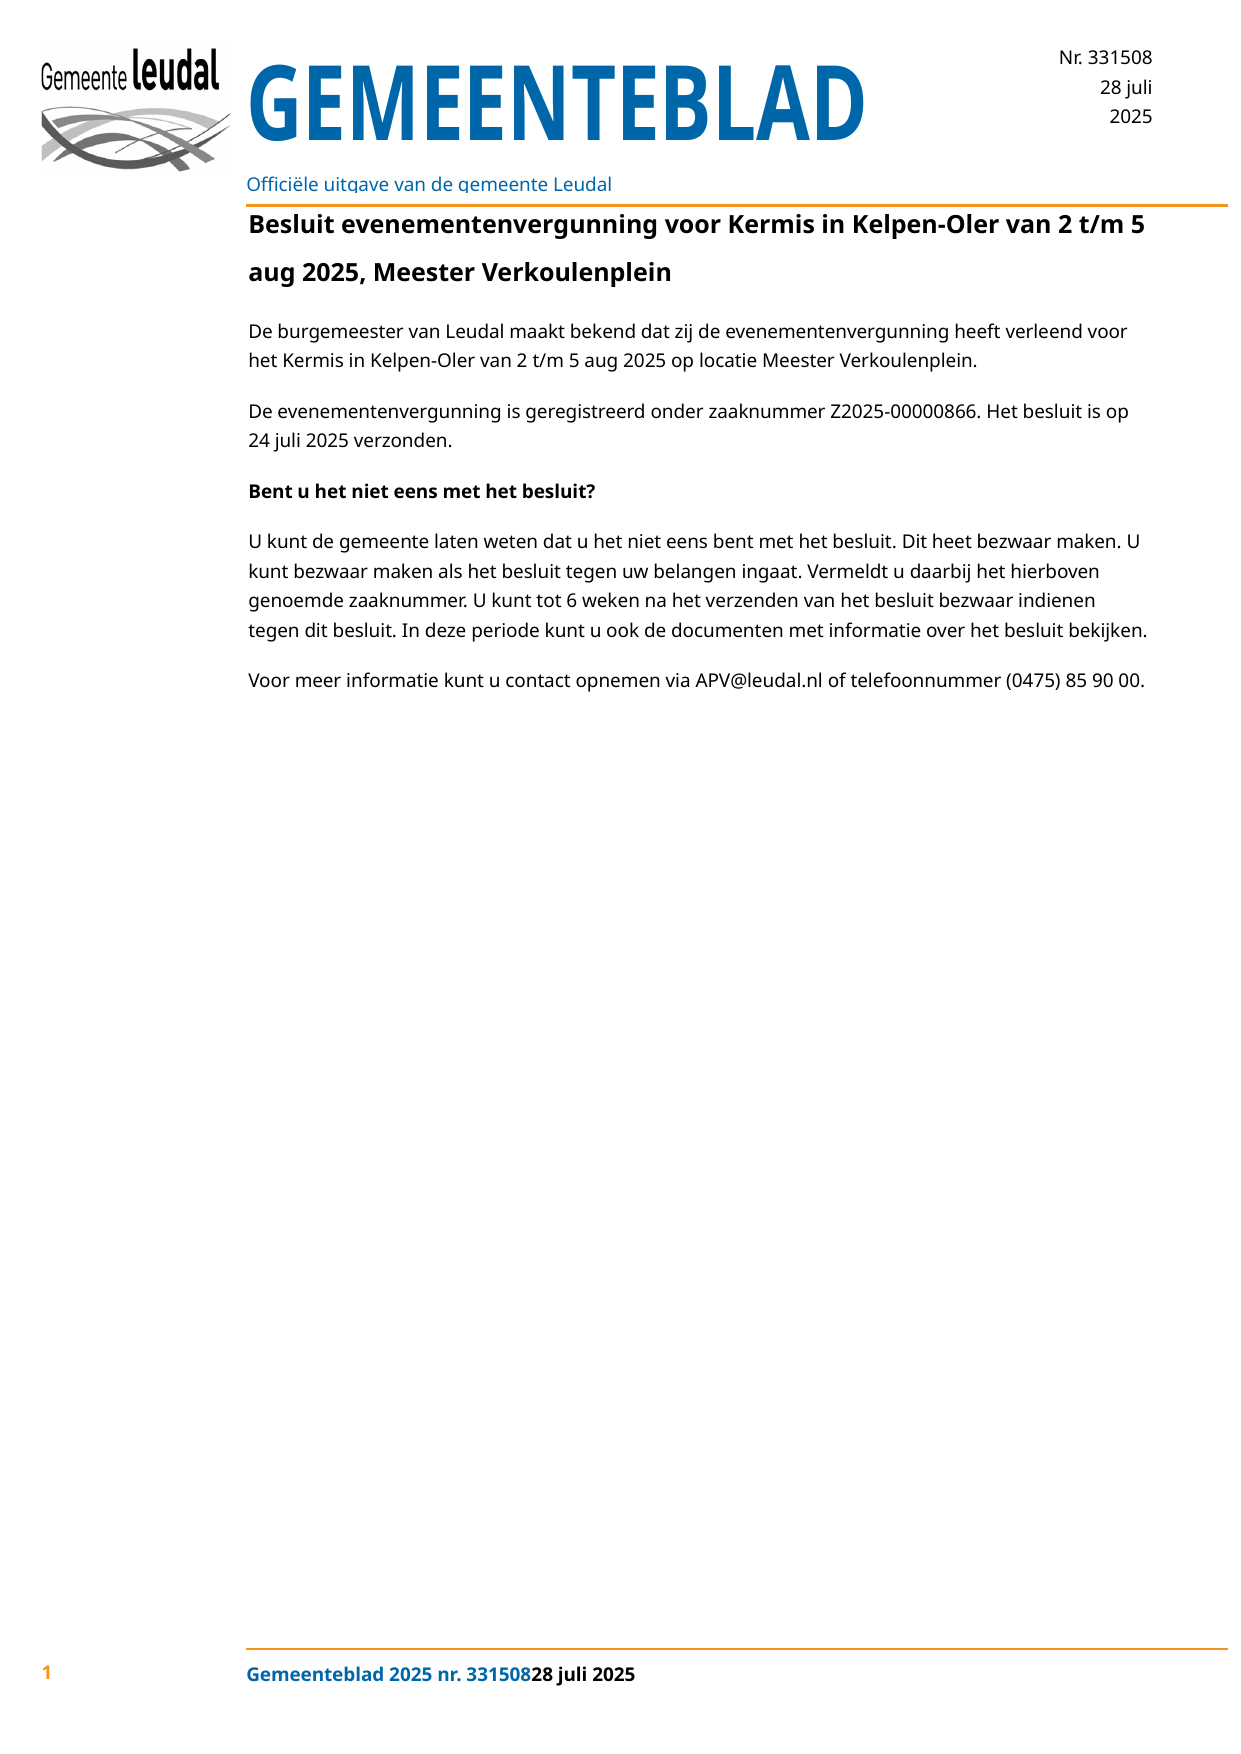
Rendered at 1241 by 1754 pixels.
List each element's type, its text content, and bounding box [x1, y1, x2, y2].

text De evenementenvergunning is geregistreerd onder zaaknummer Z2025-00000866. Het besluit is op 24 juli 2025 verzonden. [248, 398, 1152, 453]
picture [41, 47, 231, 172]
text De burgemeester van Leudal maakt bekend dat zij de evenementenvergunning heeft verleend voor het Kermis in Kelpen-Oler van 2 t/m 5 aug 2025 op locatie Meester Verkoulenplein. [248, 318, 1152, 373]
text U kunt de gemeente laten weten dat u het niet eens bent met het besluit. Dit heet bezwaar maken. U kunt bezwaar maken als het besluit tegen uw belangen ingaat. Vermeldt u daarbij het hierboven genoemde zaaknummer. U kunt tot 6 weken na het verzenden van het besluit bezwaar indienen tegen dit besluit. In deze periode kunt u ook de documenten met informatie over het besluit bekijken. [248, 528, 1152, 643]
text Bent u het niet eens met het besluit? [248, 478, 1152, 504]
text Besluit evenementenvergunning voor Kermis in Kelpen-Oler van 2 t/m 5 aug 2025, Meester Verkoulenplein [248, 207, 1152, 288]
text Voor meer informatie kunt u contact opnemen via APV@leudal.nl of telefoonnummer (0475) 85 90 00. [248, 667, 1152, 693]
